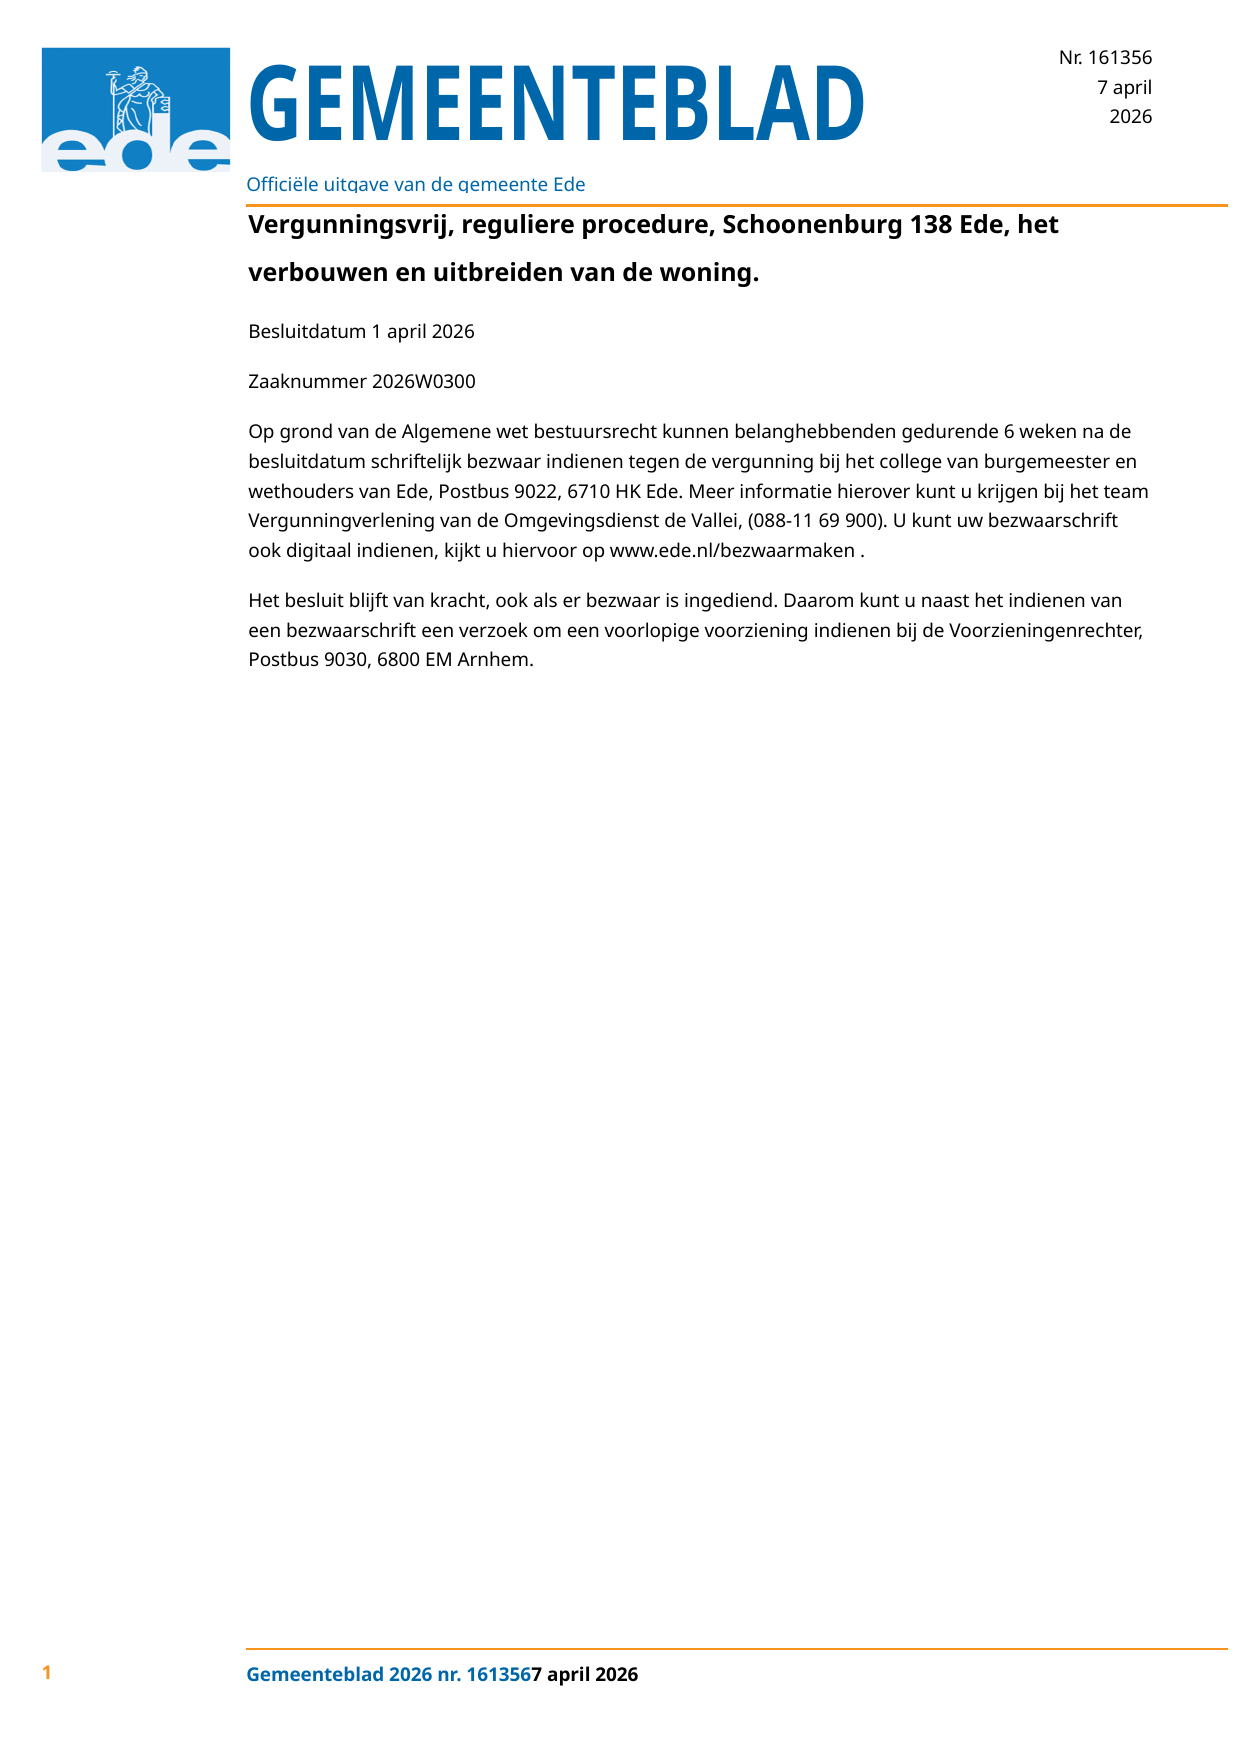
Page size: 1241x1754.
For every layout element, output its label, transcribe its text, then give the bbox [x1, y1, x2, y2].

text Op grond van de Algemene wet bestuursrecht kunnen belanghebbenden gedurende 6 weken na de besluitdatum schriftelijk bezwaar indienen tegen de vergunning bij het college van burgemeester en wethouders van Ede, Postbus 9022, 6710 HK Ede. Meer informatie hierover kunt u krijgen bij het team Vergunningverlening van de Omgevingsdienst de Vallei, (088-11 69 900). U kunt uw bezwaarschrift ook digitaal indienen, kijkt u hiervoor op www.ede.nl/bezwaarmaken . [248, 419, 1152, 563]
text Vergunningsvrij, reguliere procedure, Schoonenburg 138 Ede, het verbouwen en uitbreiden van de woning. [248, 207, 1152, 288]
text Besluitdatum 1 april 2026 [248, 318, 1152, 344]
text Het besluit blijft van kracht, ook als er bezwaar is ingediend. Daarom kunt u naast het indienen van een bezwaarschrift een verzoek om een voorlopige voorziening indienen bij de Voorzieningenrechter, Postbus 9030, 6800 EM Arnhem. [248, 587, 1152, 672]
text Zaaknummer 2026W0300 [248, 368, 1152, 394]
picture [41, 47, 231, 172]
